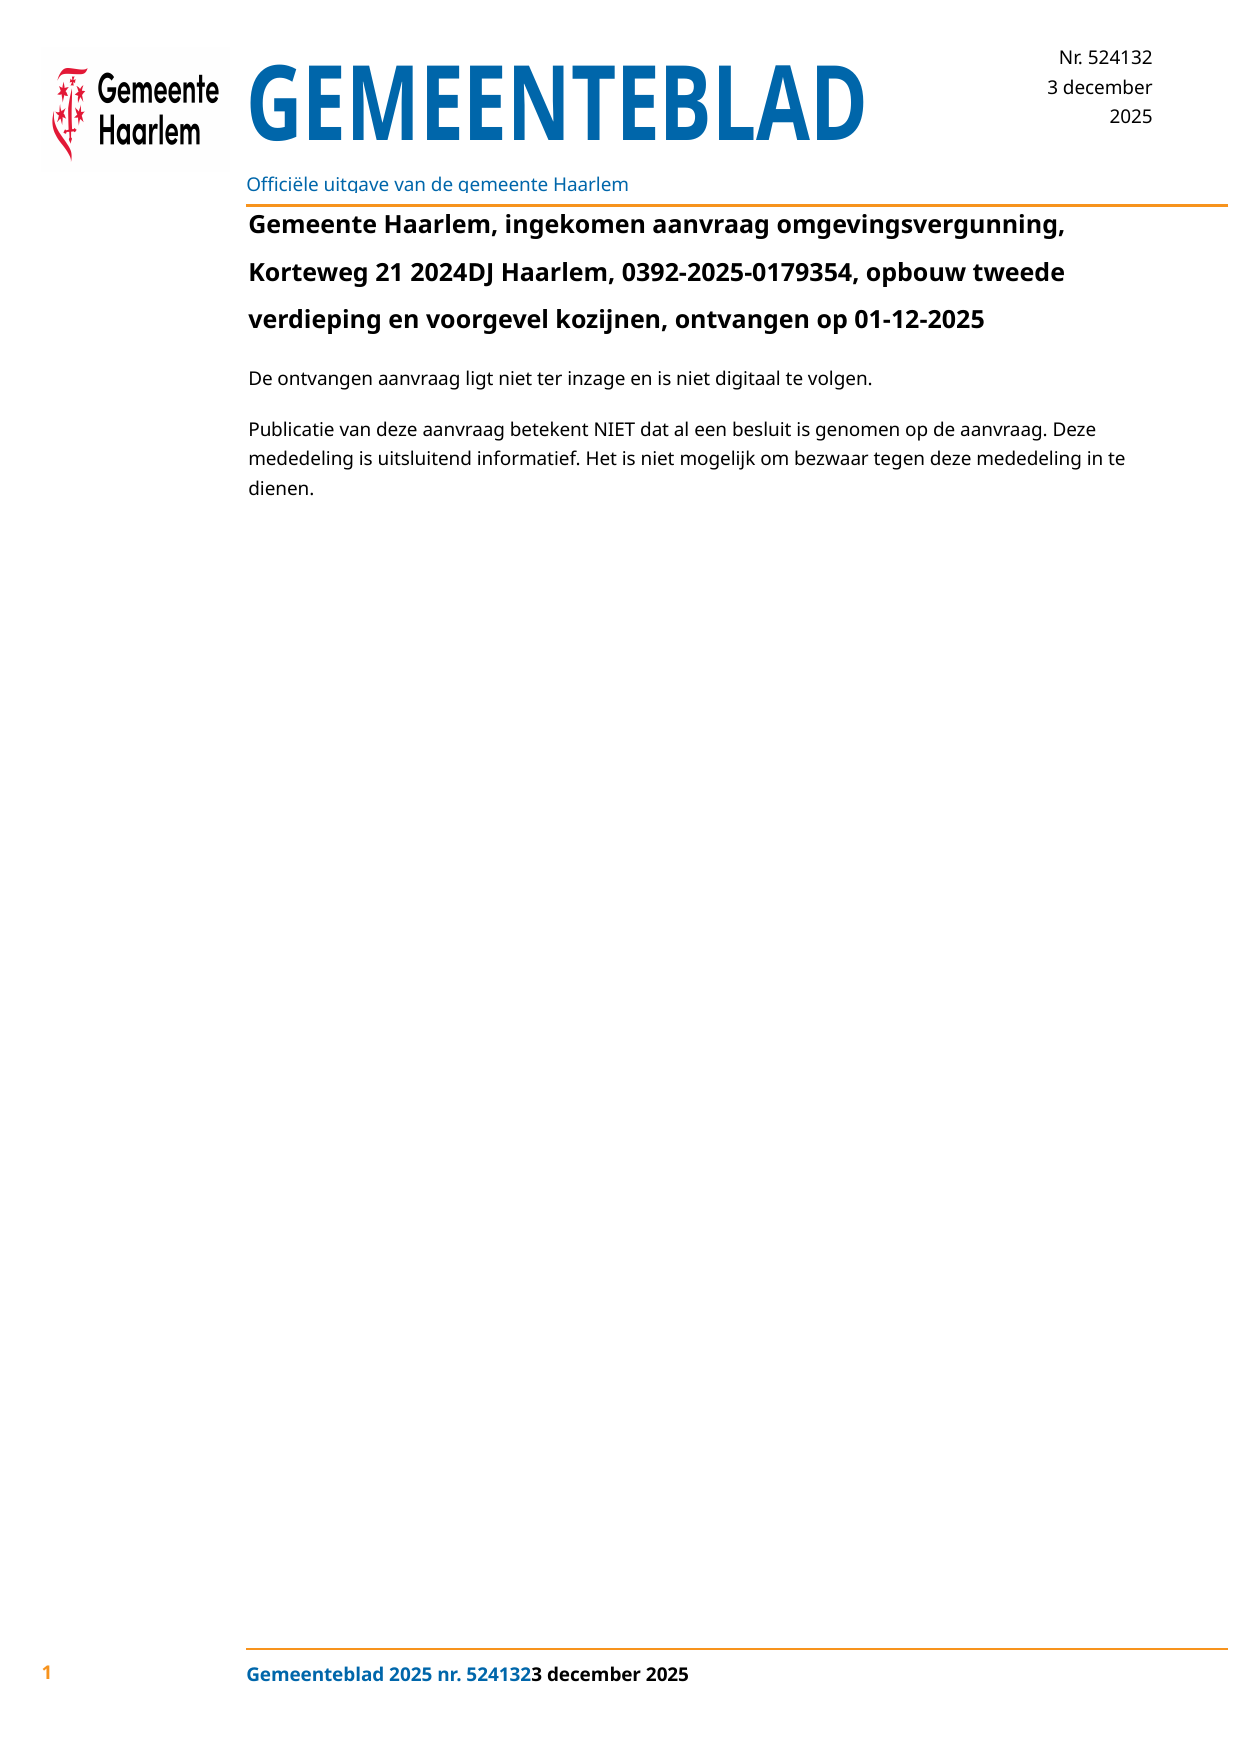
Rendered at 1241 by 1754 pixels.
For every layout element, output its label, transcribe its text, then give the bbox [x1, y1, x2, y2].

text De ontvangen aanvraag ligt niet ter inzage en is niet digitaal te volgen. [248, 366, 1152, 391]
text Publicatie van deze aanvraag betekent NIET dat al een besluit is genomen op de aanvraag. Deze mededeling is uitsluitend informatief. Het is niet mogelijk om bezwaar tegen deze mededeling in te dienen. [248, 416, 1152, 501]
picture [41, 47, 231, 172]
text Gemeente Haarlem, ingekomen aanvraag omgevingsvergunning, Korteweg 21 2024DJ Haarlem, 0392-2025-0179354, opbouw tweede verdieping en voorgevel kozijnen, ontvangen op 01-12-2025 [248, 207, 1152, 336]
